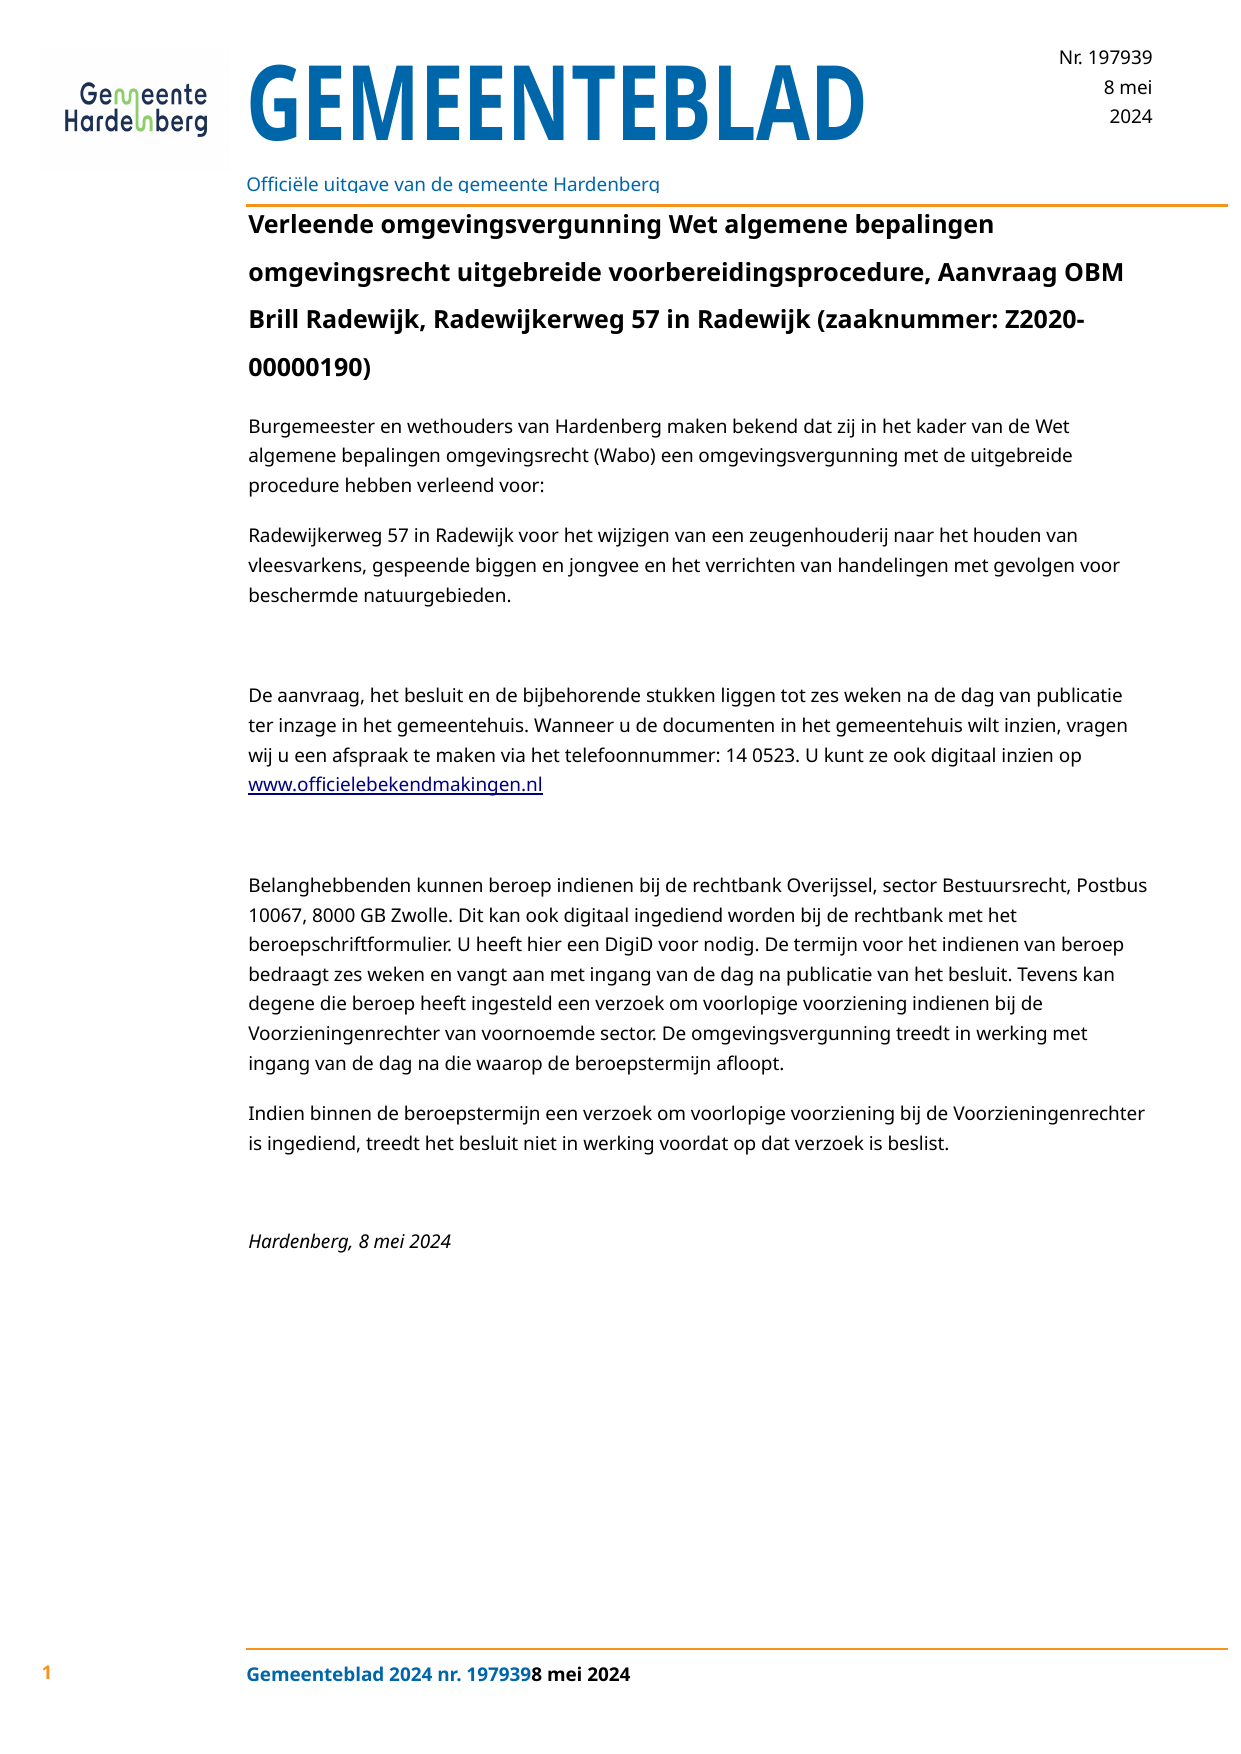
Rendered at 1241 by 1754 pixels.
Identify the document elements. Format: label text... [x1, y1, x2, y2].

text Belanghebbenden kunnen beroep indienen bij de rechtbank Overijssel, sector Bestuursrecht, Postbus 10067, 8000 GB Zwolle. Dit kan ook digitaal ingediend worden bij de rechtbank met het beroepschriftformulier. U heeft hier een DigiD voor nodig. De termijn voor het indienen van beroep bedraagt zes weken en vangt aan met ingang van de dag na publicatie van het besluit. Tevens kan degene die beroep heeft ingesteld een verzoek om voorlopige voorziening indienen bij de Voorzieningenrechter van voornoemde sector. De omgevingsvergunning treedt in werking met ingang van de dag na die waarop de beroepstermijn afloopt. [248, 872, 1152, 1076]
text Hardenberg, 8 mei 2024 [248, 1228, 1152, 1254]
text Indien binnen de beroepstermijn een verzoek om voorlopige voorziening bij de Voorzieningenrechter is ingediend, treedt het besluit niet in werking voordat op dat verzoek is beslist. [248, 1100, 1152, 1156]
text Radewijkerweg 57 in Radewijk voor het wijzigen van een zeugenhouderij naar het houden van vleesvarkens, gespeende biggen en jongvee en het verrichten van handelingen met gevolgen voor beschermde natuurgebieden. [248, 523, 1152, 608]
text Burgemeester en wethouders van Hardenberg maken bekend dat zij in het kader van de Wet algemene bepalingen omgevingsrecht (Wabo) een omgevingsvergunning met de uitgebreide procedure hebben verleend voor: [248, 413, 1152, 498]
picture [41, 47, 231, 172]
text Verleende omgevingsvergunning Wet algemene bepalingen omgevingsrecht uitgebreide voorbereidingsprocedure, Aanvraag OBM Brill Radewijk, Radewijkerweg 57 in Radewijk (zaaknummer: Z2020-00000190) [248, 207, 1152, 384]
text De aanvraag, het besluit en de bijbehorende stukken liggen tot zes weken na de dag van publicatie ter inzage in het gemeentehuis. Wanneer u de documenten in het gemeentehuis wilt inzien, vragen wij u een afspraak te maken via het telefoonnummer: 14 0523. U kunt ze ook digitaal inzien op www.officielebekendmakingen.nl [248, 683, 1152, 797]
